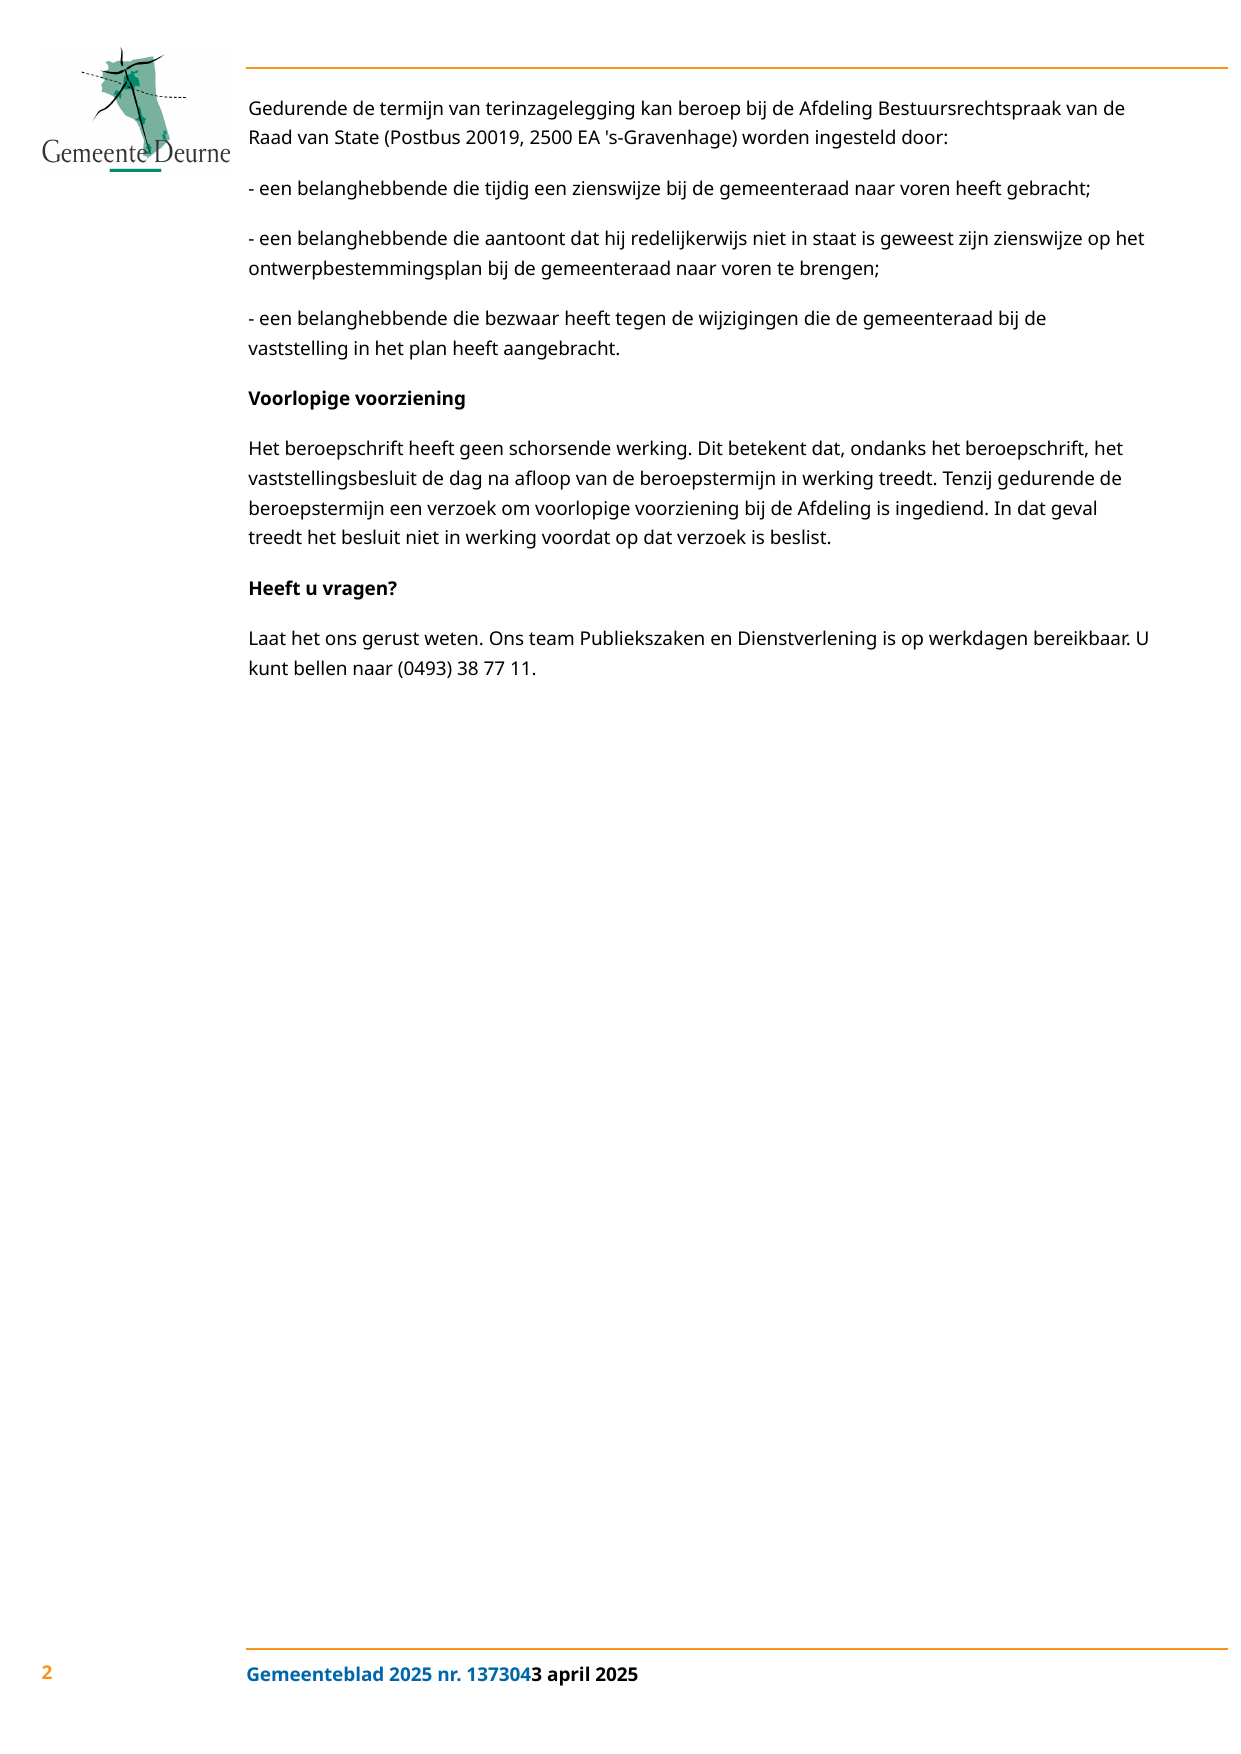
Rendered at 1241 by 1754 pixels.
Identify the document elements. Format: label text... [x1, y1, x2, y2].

text Voorlopige voorziening [248, 385, 1152, 411]
text Gedurende de termijn van terinzagelegging kan beroep bij de Afdeling Bestuursrechtspraak van de Raad van State (Postbus 20019, 2500 EA 's-Gravenhage) worden ingesteld door: [248, 95, 1152, 150]
text - een belanghebbende die tijdig een zienswijze bij de gemeenteraad naar voren heeft gebracht; [248, 175, 1152, 201]
text - een belanghebbende die aantoont dat hij redelijkerwijs niet in staat is geweest zijn zienswijze op het ontwerpbestemmingsplan bij de gemeenteraad naar voren te brengen; [248, 225, 1152, 281]
picture [41, 47, 231, 172]
text Heeft u vragen? [248, 575, 1152, 601]
text - een belanghebbende die bezwaar heeft tegen de wijzigingen die de gemeenteraad bij de vaststelling in het plan heeft aangebracht. [248, 305, 1152, 361]
text Laat het ons gerust weten. Ons team Publiekszaken en Dienstverlening is op werkdagen bereikbaar. U kunt bellen naar (0493) 38 77 11. [248, 625, 1152, 681]
text Het beroepschrift heeft geen schorsende werking. Dit betekent dat, ondanks het beroepschrift, het vaststellingsbesluit de dag na afloop van de beroepstermijn in werking treedt. Tenzij gedurende de beroepstermijn een verzoek om voorlopige voorziening bij de Afdeling is ingediend. In dat geval treedt het besluit niet in werking voordat op dat verzoek is beslist. [248, 436, 1152, 550]
